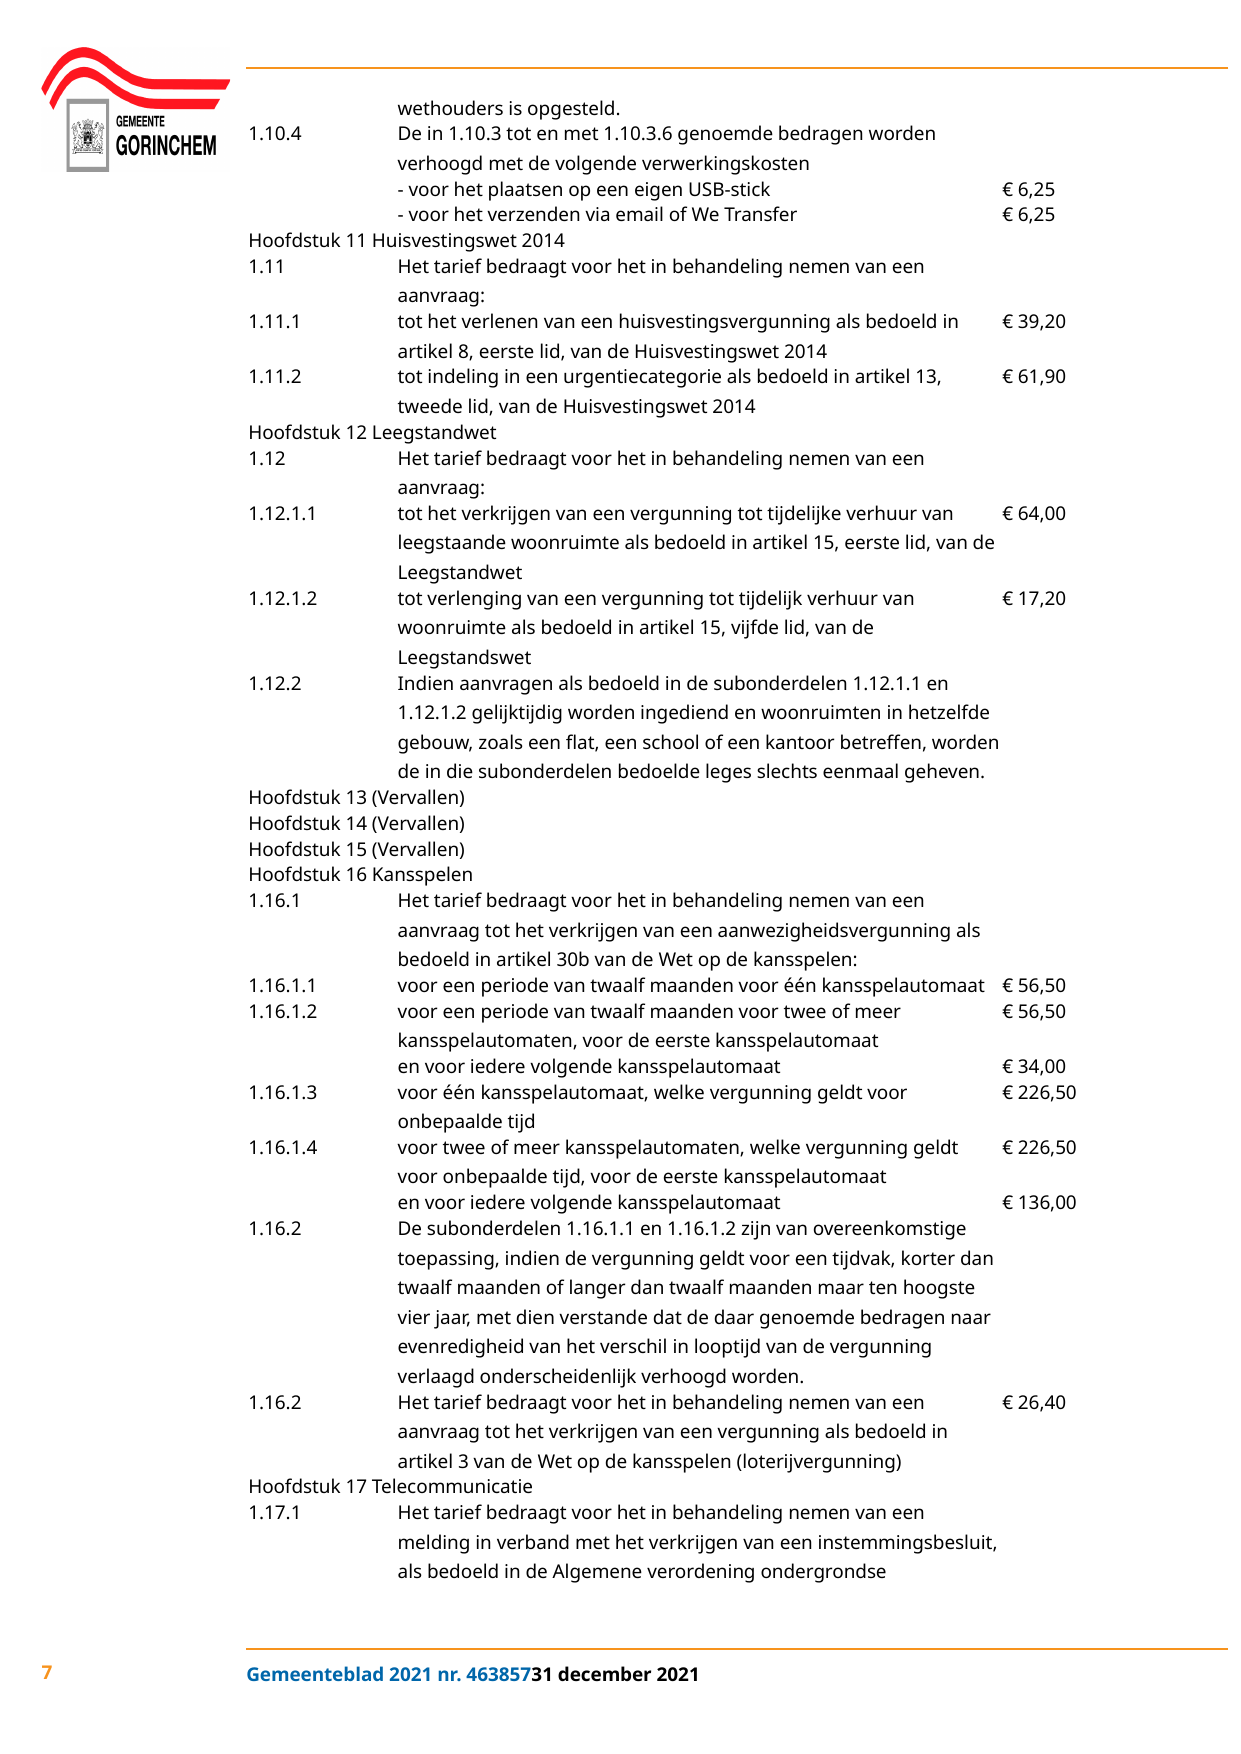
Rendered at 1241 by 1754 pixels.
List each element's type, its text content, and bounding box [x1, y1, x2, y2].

table_cell Het tarief bedraagt voor het in behandeling nemen van een aanvraag: [398, 445, 1002, 500]
table_cell Hoofdstuk 11 Huisvestingswet 2014 [248, 227, 1002, 253]
table_cell 1.17.1 [248, 1500, 397, 1584]
table_cell [1002, 887, 1152, 972]
table_cell € 226,50 [1002, 1079, 1152, 1134]
table_cell € 17,20 [1002, 585, 1152, 670]
table_cell 1.12.1.1 [248, 500, 397, 585]
table_cell Het tarief bedraagt voor het in behandeling nemen van een melding in verband met het verkrijgen van een instemmingsbesluit, als bedoeld in de Algemene verordening ondergrondse [398, 1500, 1002, 1584]
table_cell 1.10.4 [248, 121, 397, 176]
table_cell De subonderdelen 1.16.1.1 en 1.16.1.2 zijn van overeenkomstige toepassing, indien de vergunning geldt voor een tijdvak, korter dan twaalf maanden of langer dan twaalf maanden maar ten hoogste vier jaar, met dien verstande dat de daar genoemde bedragen naar evenredigheid van het verschil in looptijd van de vergunning verlaagd onderscheidenlijk verhoogd worden. [398, 1215, 1002, 1389]
table_cell [248, 95, 397, 121]
table_cell [248, 1053, 397, 1079]
table_cell voor een periode van twaalf maanden voor twee of meer kansspelautomaten, voor de eerste kansspelautomaat [398, 998, 1002, 1053]
table_cell € 39,20 [1002, 308, 1152, 364]
table_cell € 56,50 [1002, 998, 1152, 1053]
table_cell [1002, 810, 1152, 836]
table_cell [1002, 784, 1152, 810]
table_cell [1002, 445, 1152, 500]
table_cell Hoofdstuk 15 (Vervallen) [248, 836, 1002, 861]
table_cell 1.11.2 [248, 364, 397, 419]
table_cell 1.16.2 [248, 1215, 397, 1389]
table_cell [1002, 1215, 1152, 1389]
table_cell 1.12.1.2 [248, 585, 397, 670]
table_cell 1.11.1 [248, 308, 397, 364]
table_cell Hoofdstuk 14 (Vervallen) [248, 810, 1002, 836]
table_cell [1002, 836, 1152, 861]
table_cell € 34,00 [1002, 1053, 1152, 1079]
table_cell Hoofdstuk 17 Telecommunicatie [248, 1474, 1002, 1499]
table_cell 1.12.2 [248, 670, 397, 784]
table_cell 1.16.1 [248, 887, 397, 972]
table_cell voor één kansspelautomaat, welke vergunning geldt voor onbepaalde tijd [398, 1079, 1002, 1134]
table_cell Het tarief bedraagt voor het in behandeling nemen van een aanvraag tot het verkrijgen van een vergunning als bedoeld in artikel 3 van de Wet op de kansspelen (loterijvergunning) [398, 1389, 1002, 1474]
table_cell - voor het plaatsen op een eigen USB-stick [398, 176, 1002, 202]
table_cell en voor iedere volgende kansspelautomaat [398, 1053, 1002, 1079]
table_cell [1002, 861, 1152, 887]
table_cell Indien aanvragen als bedoeld in de subonderdelen 1.12.1.1 en 1.12.1.2 gelijktijdig worden ingediend en woonruimten in hetzelfde gebouw, zoals een flat, een school of een kantoor betreffen, worden de in die subonderdelen bedoelde leges slechts eenmaal geheven. [398, 670, 1002, 784]
table_cell [1002, 95, 1152, 121]
table_cell [1002, 227, 1152, 253]
table_cell Hoofdstuk 16 Kansspelen [248, 861, 1002, 887]
table_cell € 226,50 [1002, 1134, 1152, 1189]
table_cell € 61,90 [1002, 364, 1152, 419]
table_cell 1.16.1.4 [248, 1134, 397, 1189]
table_cell [853, 784, 1002, 810]
table_cell € 56,50 [1002, 972, 1152, 998]
table_cell € 6,25 [1002, 176, 1152, 202]
table_cell [1002, 1500, 1152, 1584]
table_cell [1002, 253, 1152, 308]
table_cell tot verlenging van een vergunning tot tijdelijk verhuur van woonruimte als bedoeld in artikel 15, vijfde lid, van de Leegstandswet [398, 585, 1002, 670]
table_cell [1002, 1474, 1152, 1499]
table_cell € 64,00 [1002, 500, 1152, 585]
table_cell tot het verlenen van een huisvestingsvergunning als bedoeld in artikel 8, eerste lid, van de Huisvestingswet 2014 [398, 308, 1002, 364]
table_cell € 6,25 [1002, 202, 1152, 227]
table_cell en voor iedere volgende kansspelautomaat [398, 1190, 1002, 1215]
table_cell Hoofdstuk 13 (Vervallen) [248, 784, 852, 810]
table_cell [1002, 121, 1152, 176]
table_cell tot indeling in een urgentiecategorie als bedoeld in artikel 13, tweede lid, van de Huisvestingswet 2014 [398, 364, 1002, 419]
table_cell [248, 202, 397, 227]
table_cell voor een periode van twaalf maanden voor één kansspelautomaat [398, 972, 1002, 998]
table_cell Hoofdstuk 12 Leegstandwet [248, 419, 1002, 445]
table_cell Het tarief bedraagt voor het in behandeling nemen van een aanvraag: [398, 253, 1002, 308]
table_cell 1.11 [248, 253, 397, 308]
table_cell € 26,40 [1002, 1389, 1152, 1474]
table_cell [1002, 670, 1152, 784]
table_cell 1.12 [248, 445, 397, 500]
table_cell 1.16.1.2 [248, 998, 397, 1053]
table_cell wethouders is opgesteld. [398, 95, 1002, 121]
table_cell [248, 1190, 397, 1215]
table_cell € 136,00 [1002, 1190, 1152, 1215]
table_cell 1.16.1.1 [248, 972, 397, 998]
table_cell [1002, 419, 1152, 445]
table_cell 1.16.2 [248, 1389, 397, 1474]
table_cell De in 1.10.3 tot en met 1.10.3.6 genoemde bedragen worden verhoogd met de volgende verwerkingskosten [398, 121, 1002, 176]
picture [41, 47, 231, 172]
table_cell Het tarief bedraagt voor het in behandeling nemen van een aanvraag tot het verkrijgen van een aanwezigheidsvergunning als bedoeld in artikel 30b van de Wet op de kansspelen: [398, 887, 1002, 972]
table_cell voor twee of meer kansspelautomaten, welke vergunning geldt voor onbepaalde tijd, voor de eerste kansspelautomaat [398, 1134, 1002, 1189]
table_cell - voor het verzenden via email of We Transfer [398, 202, 1002, 227]
table_cell [248, 176, 397, 202]
table_cell 1.16.1.3 [248, 1079, 397, 1134]
table_cell tot het verkrijgen van een vergunning tot tijdelijke verhuur van leegstaande woonruimte als bedoeld in artikel 15, eerste lid, van de Leegstandwet [398, 500, 1002, 585]
